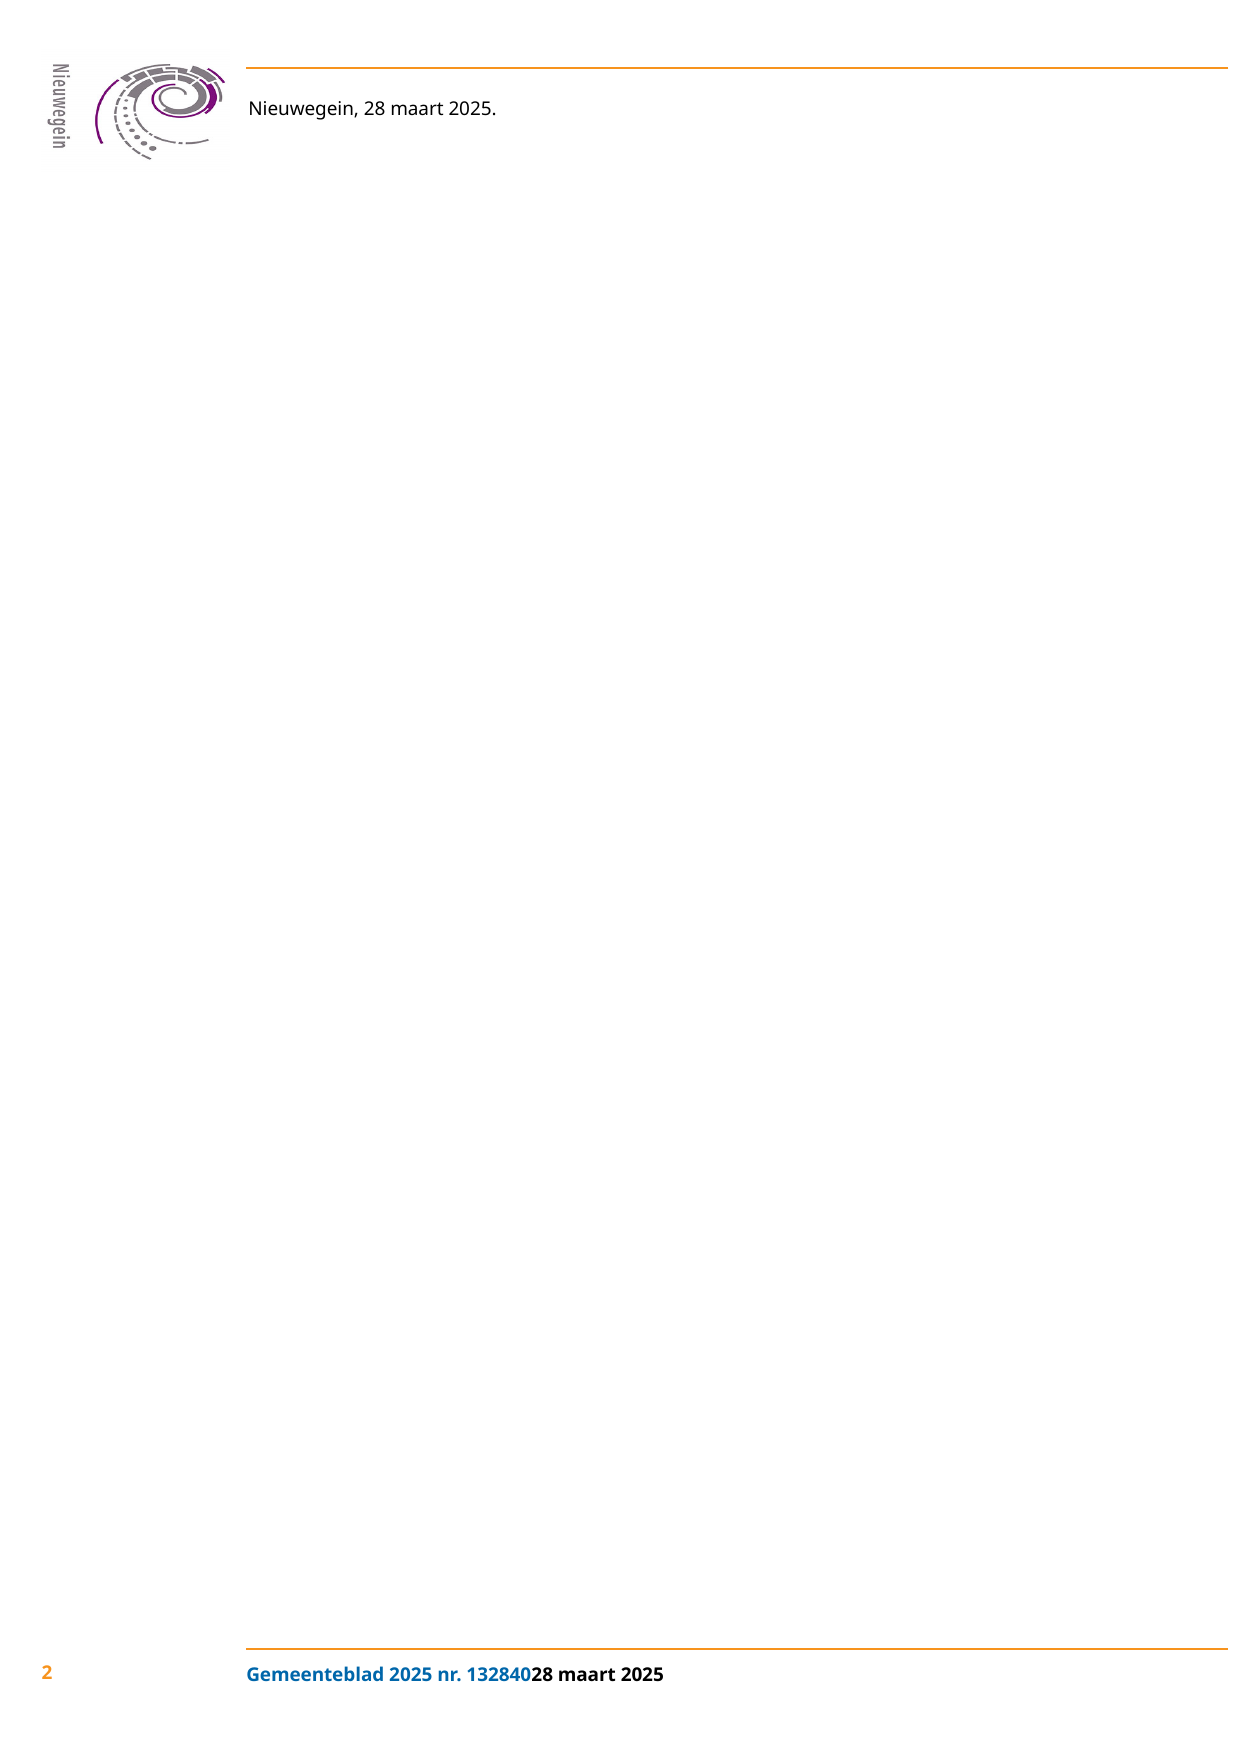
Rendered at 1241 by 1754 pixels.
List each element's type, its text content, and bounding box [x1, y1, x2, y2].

picture [41, 47, 231, 172]
text Nieuwegein, 28 maart 2025. [248, 95, 1152, 121]
